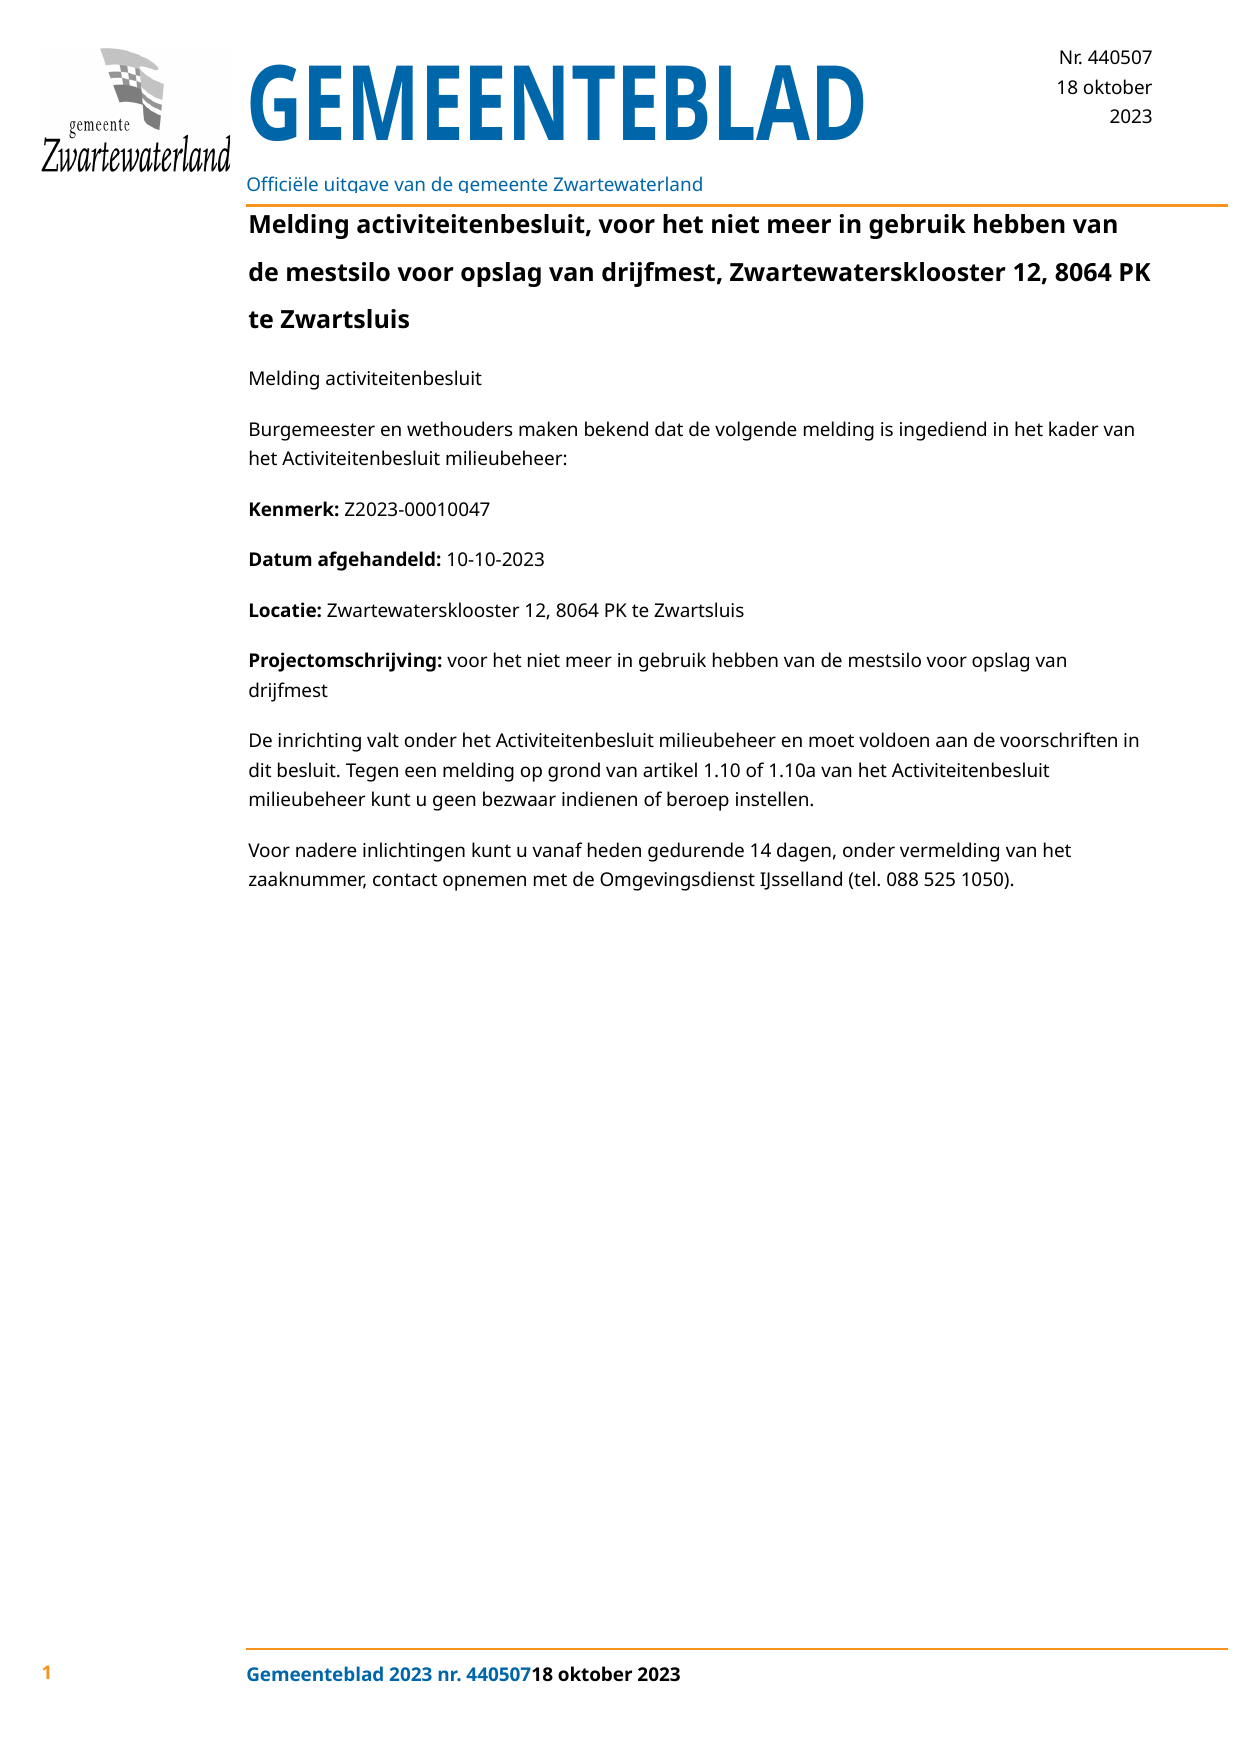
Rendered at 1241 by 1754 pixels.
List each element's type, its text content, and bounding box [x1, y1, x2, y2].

text De inrichting valt onder het Activiteitenbesluit milieubeheer en moet voldoen aan de voorschriften in dit besluit. Tegen een melding op grond van artikel 1.10 of 1.10a van het Activiteitenbesluit milieubeheer kunt u geen bezwaar indienen of beroep instellen. [248, 727, 1152, 812]
text Projectomschrijving: voor het niet meer in gebruik hebben van de mestsilo voor opslag van drijfmest [248, 647, 1152, 702]
text Burgemeester en wethouders maken bekend dat de volgende melding is ingediend in het kader van het Activiteitenbesluit milieubeheer: [248, 416, 1152, 471]
text Melding activiteitenbesluit [248, 366, 1152, 391]
text Kenmerk: Z2023-00010047 [248, 496, 1152, 522]
text Locatie: Zwartewatersklooster 12, 8064 PK te Zwartsluis [248, 597, 1152, 622]
text Melding activiteitenbesluit, voor het niet meer in gebruik hebben van de mestsilo voor opslag van drijfmest, Zwartewatersklooster 12, 8064 PK te Zwartsluis [248, 207, 1152, 336]
text Datum afgehandeld: 10-10-2023 [248, 546, 1152, 572]
picture [41, 47, 231, 172]
text Voor nadere inlichtingen kunt u vanaf heden gedurende 14 dagen, onder vermelding van het zaaknummer, contact opnemen met de Omgevingsdienst IJsselland (tel. 088 525 1050). [248, 837, 1152, 892]
